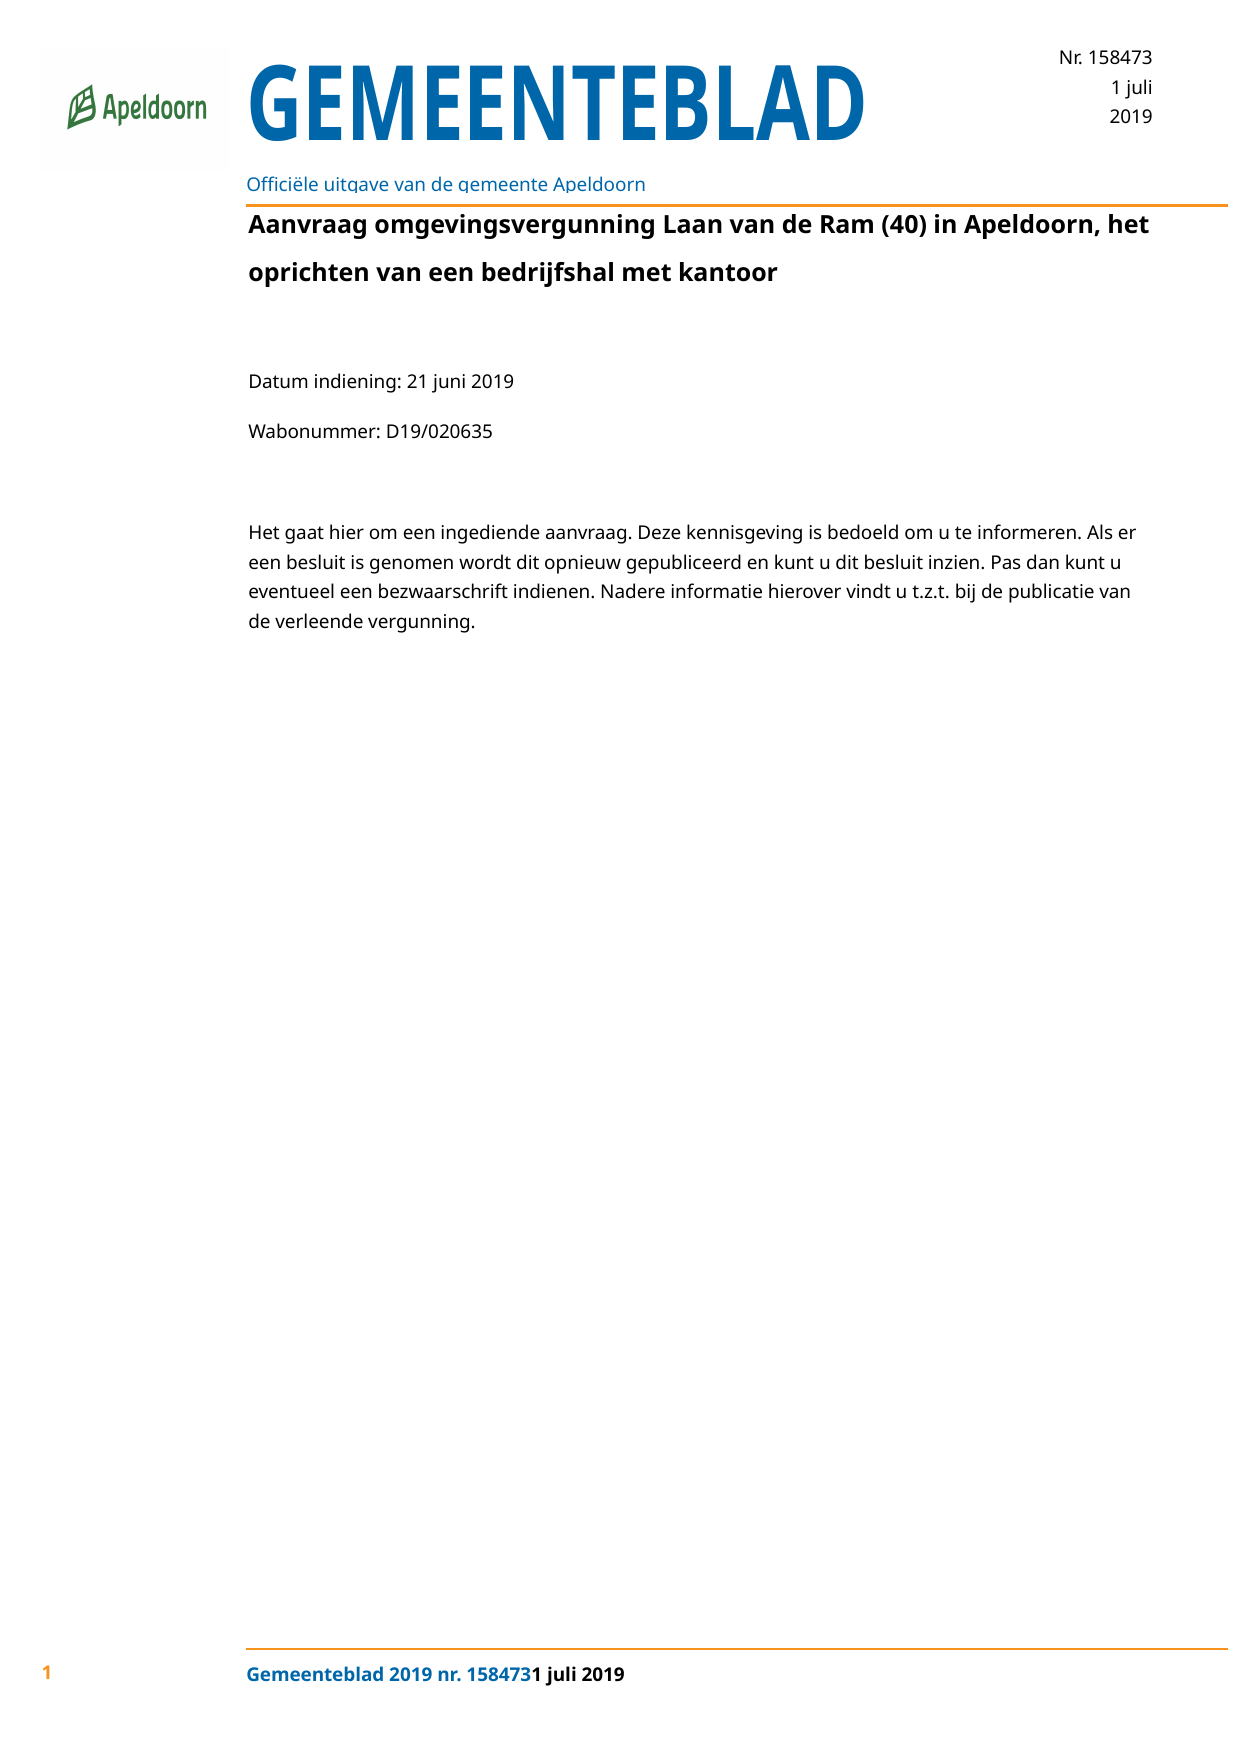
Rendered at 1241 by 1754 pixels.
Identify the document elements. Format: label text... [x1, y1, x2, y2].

picture [41, 47, 231, 172]
text Datum indiening: 21 juni 2019 [248, 368, 1152, 394]
text Wabonummer: D19/020635 [248, 419, 1152, 444]
text Aanvraag omgevingsvergunning Laan van de Ram (40) in Apeldoorn, het oprichten van een bedrijfshal met kantoor [248, 207, 1152, 288]
text Het gaat hier om een ingediende aanvraag. Deze kennisgeving is bedoeld om u te informeren. Als er een besluit is genomen wordt dit opnieuw gepubliceerd en kunt u dit besluit inzien. Pas dan kunt u eventueel een bezwaarschrift indienen. Nadere informatie hierover vindt u t.z.t. bij de publicatie van de verleende vergunning. [248, 519, 1152, 634]
